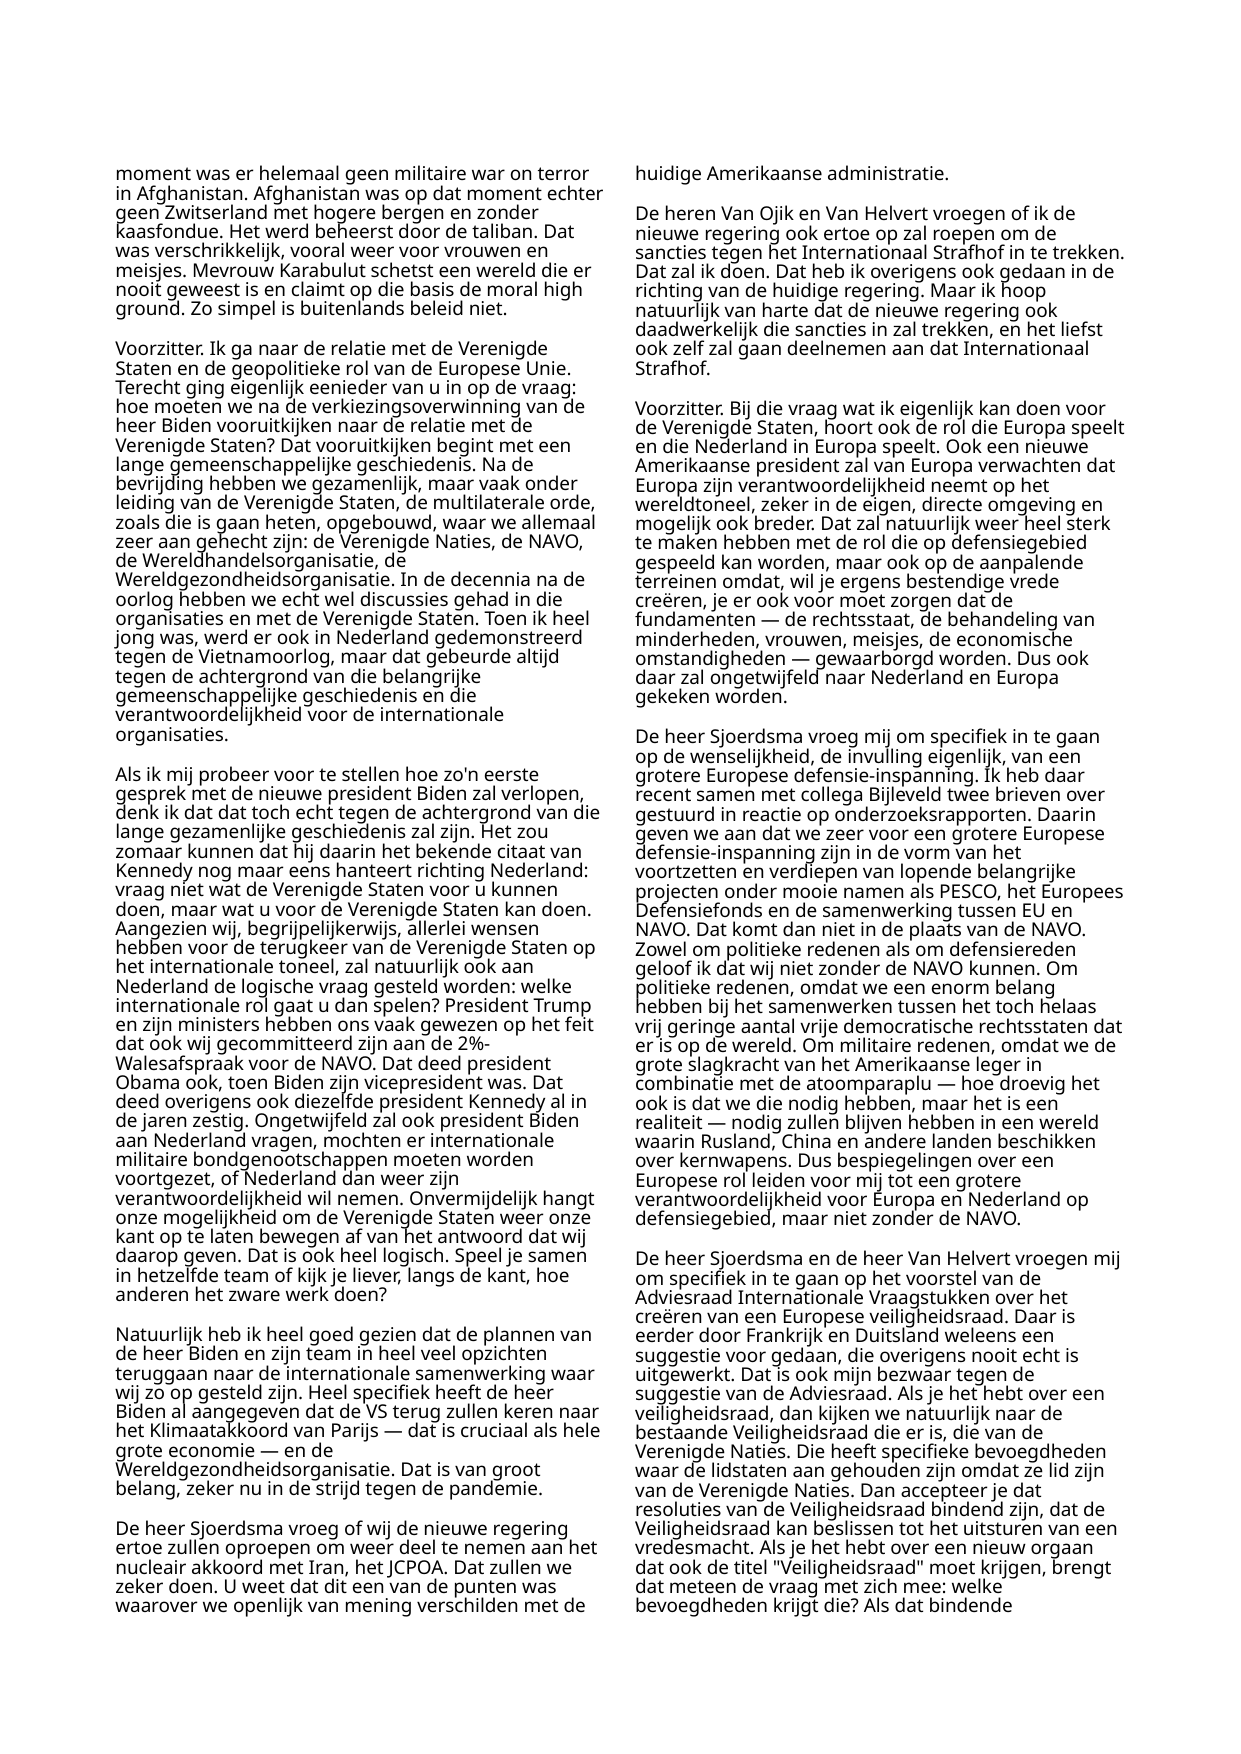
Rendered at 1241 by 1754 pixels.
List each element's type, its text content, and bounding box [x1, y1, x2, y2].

text Voorzitter. Ik ga naar de relatie met de Verenigde Staten en de geopolitieke rol van de Europese Unie. Terecht ging eigenlijk eenieder van u in op de vraag: hoe moeten we na de verkiezingsoverwinning van de heer Biden vooruitkijken naar de relatie met de Verenigde Staten? Dat vooruitkijken begint met een lange gemeenschappelijke geschiedenis. Na de bevrijding hebben we gezamenlijk, maar vaak onder leiding van de Verenigde Staten, de multilaterale orde, zoals die is gaan heten, opgebouwd, waar we allemaal zeer aan gehecht zijn: de Verenigde Naties, de NAVO, de Wereldhandelsorganisatie, de Wereldgezondheidsorganisatie. In de decennia na de oorlog hebben we echt wel discussies gehad in die organisaties en met de Verenigde Staten. Toen ik heel jong was, werd er ook in Nederland gedemonstreerd tegen de Vietnamoorlog, maar dat gebeurde altijd tegen de achtergrond van die belangrijke gemeenschappelijke geschiedenis en die verantwoordelijkheid voor de internationale organisaties. [115, 340, 605, 745]
text De heer Sjoerdsma vroeg mij om specifiek in te gaan op de wenselijkheid, de invulling eigenlijk, van een grotere Europese defensie-inspanning. Ik heb daar recent samen met collega Bijleveld twee brieven over gestuurd in reactie op onderzoeksrapporten. Daarin geven we aan dat we zeer voor een grotere Europese defensie-inspanning zijn in de vorm van het voortzetten en verdiepen van lopende belangrijke projecten onder mooie namen als PESCO, het Europees Defensiefonds en de samenwerking tussen EU en NAVO. Dat komt dan niet in de plaats van de NAVO. Zowel om politieke redenen als om defensiereden geloof ik dat wij niet zonder de NAVO kunnen. Om politieke redenen, omdat we een enorm belang hebben bij het samenwerken tussen het toch helaas vrij geringe aantal vrije democratische rechtsstaten dat er is op de wereld. Om militaire redenen, omdat we de grote slagkracht van het Amerikaanse leger in combinatie met de atoomparaplu — hoe droevig het ook is dat we die nodig hebben, maar het is een realiteit — nodig zullen blijven hebben in een wereld waarin Rusland, China en andere landen beschikken over kernwapens. Dus bespiegelingen over een Europese rol leiden voor mij tot een grotere verantwoordelijkheid voor Europa en Nederland op defensiegebied, maar niet zonder de NAVO. [635, 728, 1125, 1229]
text huidige Amerikaanse administratie. [635, 165, 1125, 184]
text De heer Sjoerdsma en de heer Van Helvert vroegen mij om specifiek in te gaan op het voorstel van de Adviesraad Internationale Vraagstukken over het creëren van een Europese veiligheidsraad. Daar is eerder door Frankrijk en Duitsland weleens een suggestie voor gedaan, die overigens nooit echt is uitgewerkt. Dat is ook mijn bezwaar tegen de suggestie van de Adviesraad. Als je het hebt over een veiligheidsraad, dan kijken we natuurlijk naar de bestaande Veiligheidsraad die er is, die van de Verenigde Naties. Die heeft specifieke bevoegdheden waar de lidstaten aan gehouden zijn omdat ze lid zijn van de Verenigde Naties. Dan accepteer je dat resoluties van de Veiligheidsraad bindend zijn, dat de Veiligheidsraad kan beslissen tot het uitsturen van een vredesmacht. Als je het hebt over een nieuw orgaan dat ook de titel "Veiligheidsraad" moet krijgen, brengt dat meteen de vraag met zich mee: welke bevoegdheden krijgt die? Als dat bindende [635, 1250, 1125, 1616]
text Voorzitter. Bij die vraag wat ik eigenlijk kan doen voor de Verenigde Staten, hoort ook de rol die Europa speelt en die Nederland in Europa speelt. Ook een nieuwe Amerikaanse president zal van Europa verwachten dat Europa zijn verantwoordelijkheid neemt op het wereldtoneel, zeker in de eigen, directe omgeving en mogelijk ook breder. Dat zal natuurlijk weer heel sterk te maken hebben met de rol die op defensiegebied gespeeld kan worden, maar ook op de aanpalende terreinen omdat, wil je ergens bestendige vrede creëren, je er ook voor moet zorgen dat de fundamenten — de rechtsstaat, de behandeling van minderheden, vrouwen, meisjes, de economische omstandigheden — gewaarborgd worden. Dus ook daar zal ongetwijfeld naar Nederland en Europa gekeken worden. [635, 399, 1125, 708]
text De heren Van Ojik en Van Helvert vroegen of ik de nieuwe regering ook ertoe op zal roepen om de sancties tegen het Internationaal Strafhof in te trekken. Dat zal ik doen. Dat heb ik overigens ook gedaan in de richting van de huidige regering. Maar ik hoop natuurlijk van harte dat de nieuwe regering ook daadwerkelijk die sancties in zal trekken, en het liefst ook zelf zal gaan deelnemen aan dat Internationaal Strafhof. [635, 205, 1125, 379]
text moment was er helemaal geen militaire war on terror in Afghanistan. Afghanistan was op dat moment echter geen Zwitserland met hogere bergen en zonder kaasfondue. Het werd beheerst door de taliban. Dat was verschrikkelijk, vooral weer voor vrouwen en meisjes. Mevrouw Karabulut schetst een wereld die er nooit geweest is en claimt op die basis de moral high ground. Zo simpel is buitenlands beleid niet. [115, 165, 605, 319]
text Als ik mij probeer voor te stellen hoe zo'n eerste gesprek met de nieuwe president Biden zal verlopen, denk ik dat dat toch echt tegen de achtergrond van die lange gezamenlijke geschiedenis zal zijn. Het zou zomaar kunnen dat hij daarin het bekende citaat van Kennedy nog maar eens hanteert richting Nederland: vraag niet wat de Verenigde Staten voor u kunnen doen, maar wat u voor de Verenigde Staten kan doen. Aangezien wij, begrijpelijkerwijs, allerlei wensen hebben voor de terugkeer van de Verenigde Staten op het internationale toneel, zal natuurlijk ook aan Nederland de logische vraag gesteld worden: welke internationale rol gaat u dan spelen? President Trump en zijn ministers hebben ons vaak gewezen op het feit dat ook wij gecommitteerd zijn aan de 2%-Walesafspraak voor de NAVO. Dat deed president Obama ook, toen Biden zijn vicepresident was. Dat deed overigens ook diezelfde president Kennedy al in de jaren zestig. Ongetwijfeld zal ook president Biden aan Nederland vragen, mochten er internationale militaire bondgenootschappen moeten worden voortgezet, of Nederland dan weer zijn verantwoordelijkheid wil nemen. Onvermijdelijk hangt onze mogelijkheid om de Verenigde Staten weer onze kant op te laten bewegen af van het antwoord dat wij daarop geven. Dat is ook heel logisch. Speel je samen in hetzelfde team of kijk je liever, langs de kant, hoe anderen het zware werk doen? [115, 766, 605, 1305]
text Natuurlijk heb ik heel goed gezien dat de plannen van de heer Biden en zijn team in heel veel opzichten teruggaan naar de internationale samenwerking waar wij zo op gesteld zijn. Heel specifiek heeft de heer Biden al aangegeven dat de VS terug zullen keren naar het Klimaatakkoord van Parijs — dat is cruciaal als hele grote economie — en de Wereldgezondheidsorganisatie. Dat is van groot belang, zeker nu in de strijd tegen de pandemie. [115, 1326, 605, 1499]
text De heer Sjoerdsma vroeg of wij de nieuwe regering ertoe zullen oproepen om weer deel te nemen aan het nucleair akkoord met Iran, het JCPOA. Dat zullen we zeker doen. U weet dat dit een van de punten was waarover we openlijk van mening verschilden met de [115, 1520, 605, 1616]
